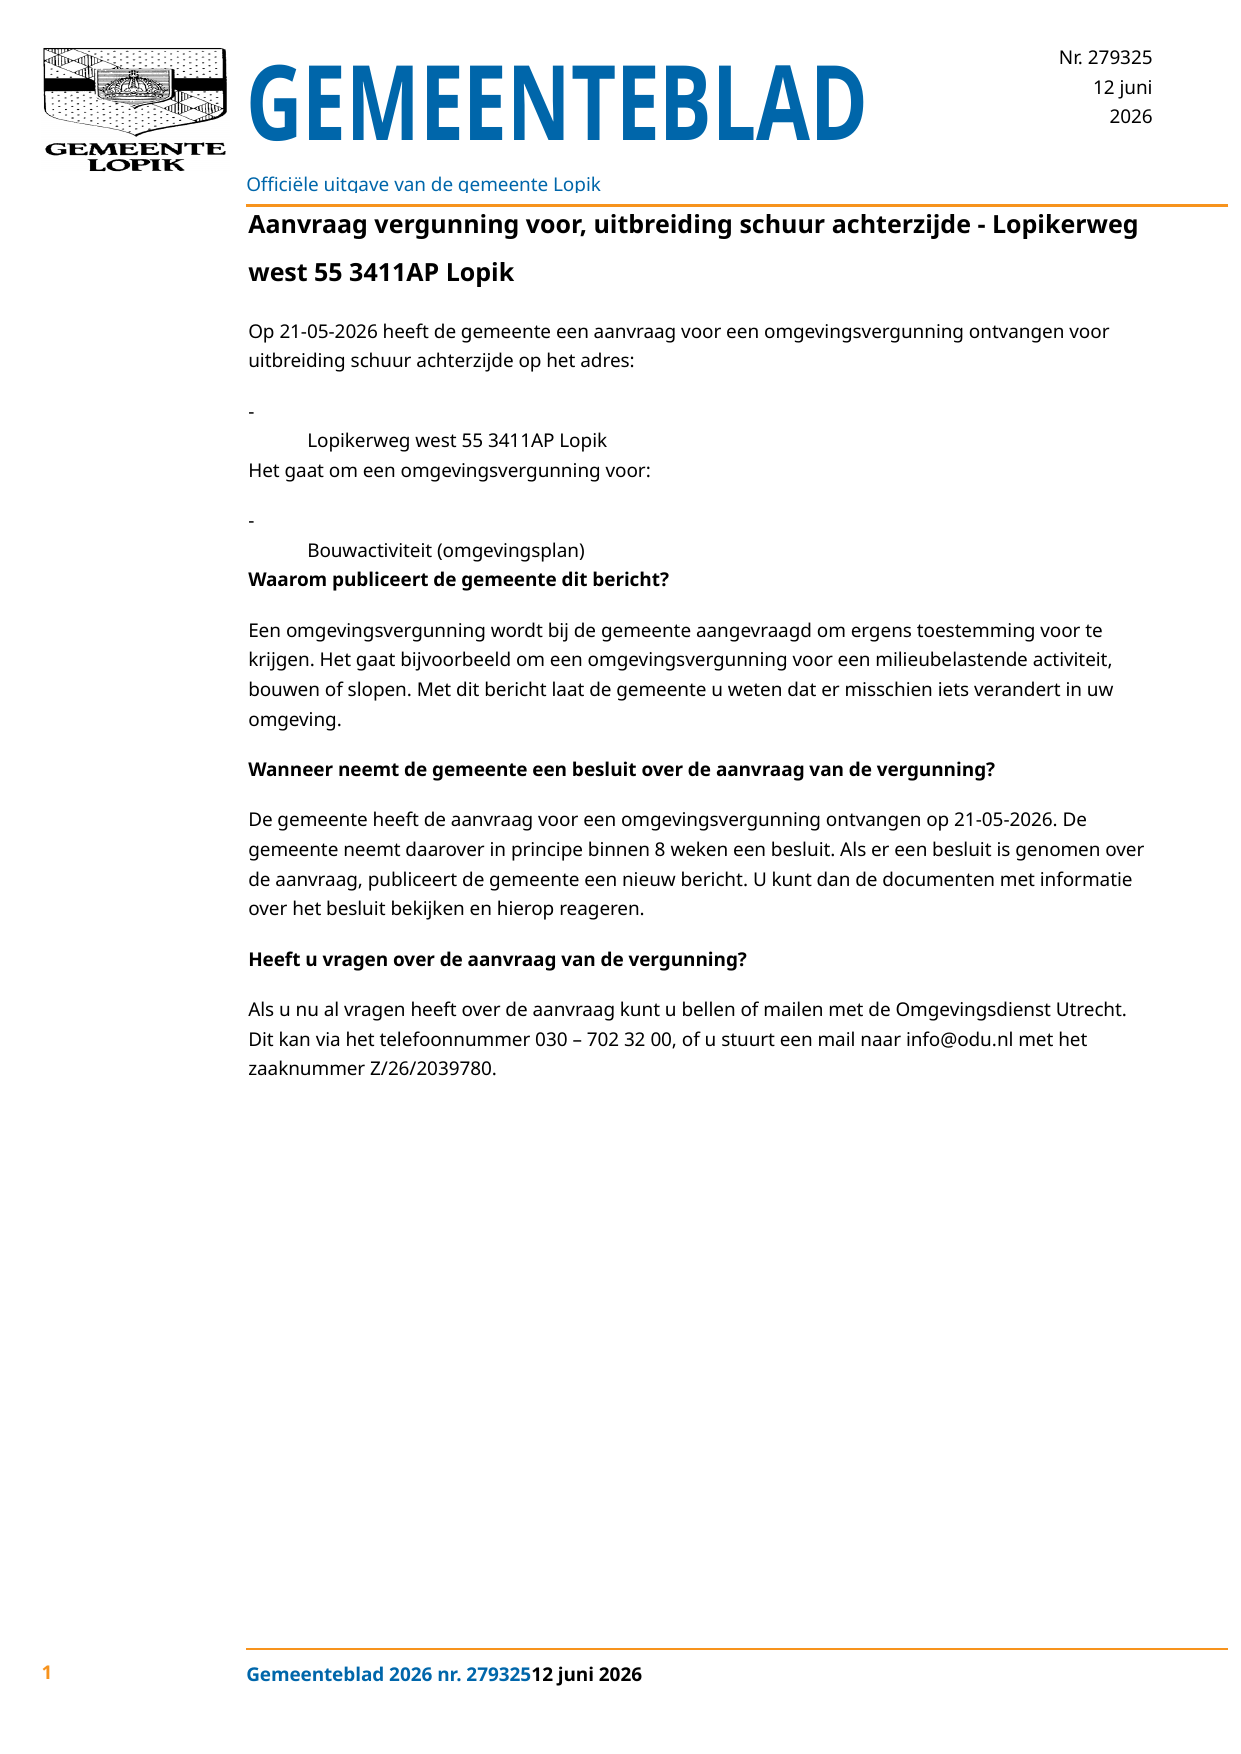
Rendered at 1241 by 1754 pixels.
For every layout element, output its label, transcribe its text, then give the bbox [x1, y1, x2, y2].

text Waarom publiceert de gemeente dit bericht? [248, 567, 1152, 592]
text Heeft u vragen over de aanvraag van de vergunning? [248, 946, 1152, 972]
text Aanvraag vergunning voor, uitbreiding schuur achterzijde - Lopikerweg west 55 3411AP Lopik [248, 207, 1152, 288]
text Op 21-05-2026 heeft de gemeente een aanvraag voor een omgevingsvergunning ontvangen voor uitbreiding schuur achterzijde op het adres: [248, 318, 1152, 373]
text Wanneer neemt de gemeente een besluit over de aanvraag van de vergunning? [248, 756, 1152, 782]
text Een omgevingsvergunning wordt bij de gemeente aangevraagd om ergens toestemming voor te krijgen. Het gaat bijvoorbeeld om een omgevingsvergunning voor een milieubelastende activiteit, bouwen of slopen. Met dit bericht laat de gemeente u weten dat er misschien iets verandert in uw omgeving. [248, 617, 1152, 732]
list Bouwactiviteit (omgevingsplan) [248, 537, 1152, 563]
list Lopikerweg west 55 3411AP Lopik [248, 427, 1152, 453]
text Als u nu al vragen heeft over de aanvraag kunt u bellen of mailen met de Omgevingsdienst Utrecht. Dit kan via het telefoonnummer 030 – 702 32 00, of u stuurt een mail naar info@odu.nl met het zaaknummer Z/26/2039780. [248, 996, 1152, 1081]
text De gemeente heeft de aanvraag voor een omgevingsvergunning ontvangen op 21-05-2026. De gemeente neemt daarover in principe binnen 8 weken een besluit. Als er een besluit is genomen over de aanvraag, publiceert de gemeente een nieuw bericht. U kunt dan de documenten met informatie over het besluit bekijken en hierop reageren. [248, 807, 1152, 921]
text Het gaat om een omgevingsvergunning voor: [248, 457, 1152, 483]
picture [41, 47, 231, 172]
